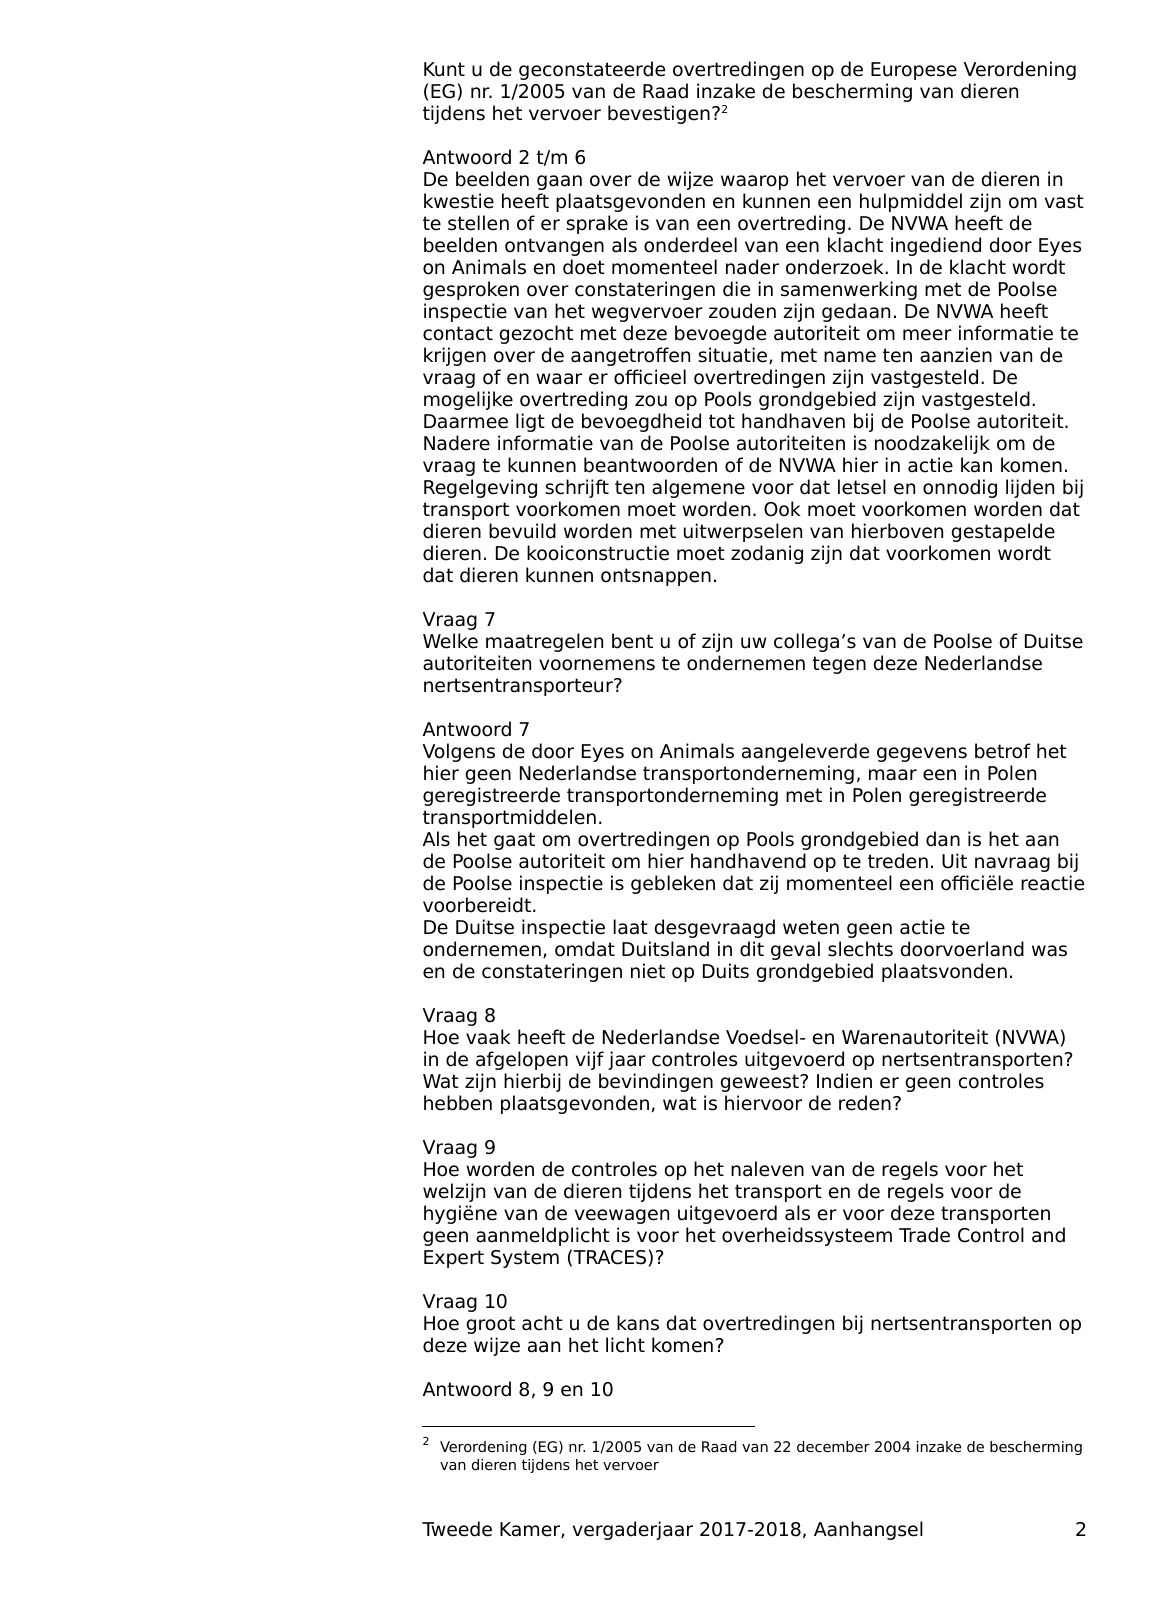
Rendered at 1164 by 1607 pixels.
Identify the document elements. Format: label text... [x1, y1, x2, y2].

text Antwoord 7 [422, 719, 1087, 741]
text Antwoord 2 t/m 6 [422, 147, 1087, 169]
text Hoe vaak heeft de Nederlandse Voedsel- en Warenautoriteit (NVWA) in de afgelopen vijf jaar controles uitgevoerd op nertsentransporten? Wat zijn hierbij de bevindingen geweest? Indien er geen controles hebben plaatsgevonden, wat is hiervoor de reden? [422, 1027, 1087, 1115]
text Regelgeving schrijft ten algemene voor dat letsel en onnodig lijden bij transport voorkomen moet worden. Ook moet voorkomen worden dat dieren bevuild worden met uitwerpselen van hierboven gestapelde dieren. De kooiconstructie moet zodanig zijn dat voorkomen wordt dat dieren kunnen ontsnappen. [422, 477, 1087, 587]
text Vraag 7 [422, 609, 1087, 631]
text Hoe groot acht u de kans dat overtredingen bij nertsentransporten op deze wijze aan het licht komen? [422, 1313, 1087, 1357]
text Volgens de door Eyes on Animals aangeleverde gegevens betrof het hier geen Nederlandse transportonderneming, maar een in Polen geregistreerde transportonderneming met in Polen geregistreerde transportmiddelen. [422, 741, 1087, 829]
text De beelden gaan over de wijze waarop het vervoer van de dieren in kwestie heeft plaatsgevonden en kunnen een hulpmiddel zijn om vast te stellen of er sprake is van een overtreding. De NVWA heeft de beelden ontvangen als onderdeel van een klacht ingediend door Eyes on Animals en doet momenteel nader onderzoek. In de klacht wordt gesproken over constateringen die in samenwerking met de Poolse inspectie van het wegvervoer zouden zijn gedaan. De NVWA heeft contact gezocht met deze bevoegde autoriteit om meer informatie te krijgen over de aangetroffen situatie, met name ten aanzien van de vraag of en waar er officieel overtredingen zijn vastgesteld. De mogelijke overtreding zou op Pools grondgebied zijn vastgesteld. Daarmee ligt de bevoegdheid tot handhaven bij de Poolse autoriteit. Nadere informatie van de Poolse autoriteiten is noodzakelijk om de vraag te kunnen beantwoorden of de NVWA hier in actie kan komen. [422, 169, 1087, 477]
text Vraag 9 [422, 1137, 1087, 1159]
text Als het gaat om overtredingen op Pools grondgebied dan is het aan de Poolse autoriteit om hier handhavend op te treden. Uit navraag bij de Poolse inspectie is gebleken dat zij momenteel een officiële reactie voorbereidt. [422, 829, 1087, 917]
text Hoe worden de controles op het naleven van de regels voor het welzijn van de dieren tijdens het transport en de regels voor de hygiëne van de veewagen uitgevoerd als er voor deze transporten geen aanmeldplicht is voor het overheidssysteem Trade Control and Expert System (TRACES)? [422, 1159, 1087, 1269]
text De Duitse inspectie laat desgevraagd weten geen actie te ondernemen, omdat Duitsland in dit geval slechts doorvoerland was en de constateringen niet op Duits grondgebied plaatsvonden. [422, 917, 1087, 983]
text Vraag 8 [422, 1005, 1087, 1027]
text Antwoord 8, 9 en 10 [422, 1379, 1087, 1401]
text Verordening (EG) nr. 1/2005 van de Raad van 22 december 2004 inzake de bescherming van dieren tijdens het vervoer [422, 1435, 1087, 1474]
text Welke maatregelen bent u of zijn uw collega’s van de Poolse of Duitse autoriteiten voornemens te ondernemen tegen deze Nederlandse nertsentransporteur? [422, 631, 1087, 697]
text Kunt u de geconstateerde overtredingen op de Europese Verordening (EG) nr. 1/2005 van de Raad inzake de bescherming van dieren tijdens het vervoer bevestigen? [422, 59, 1087, 125]
text Vraag 10 [422, 1291, 1087, 1313]
